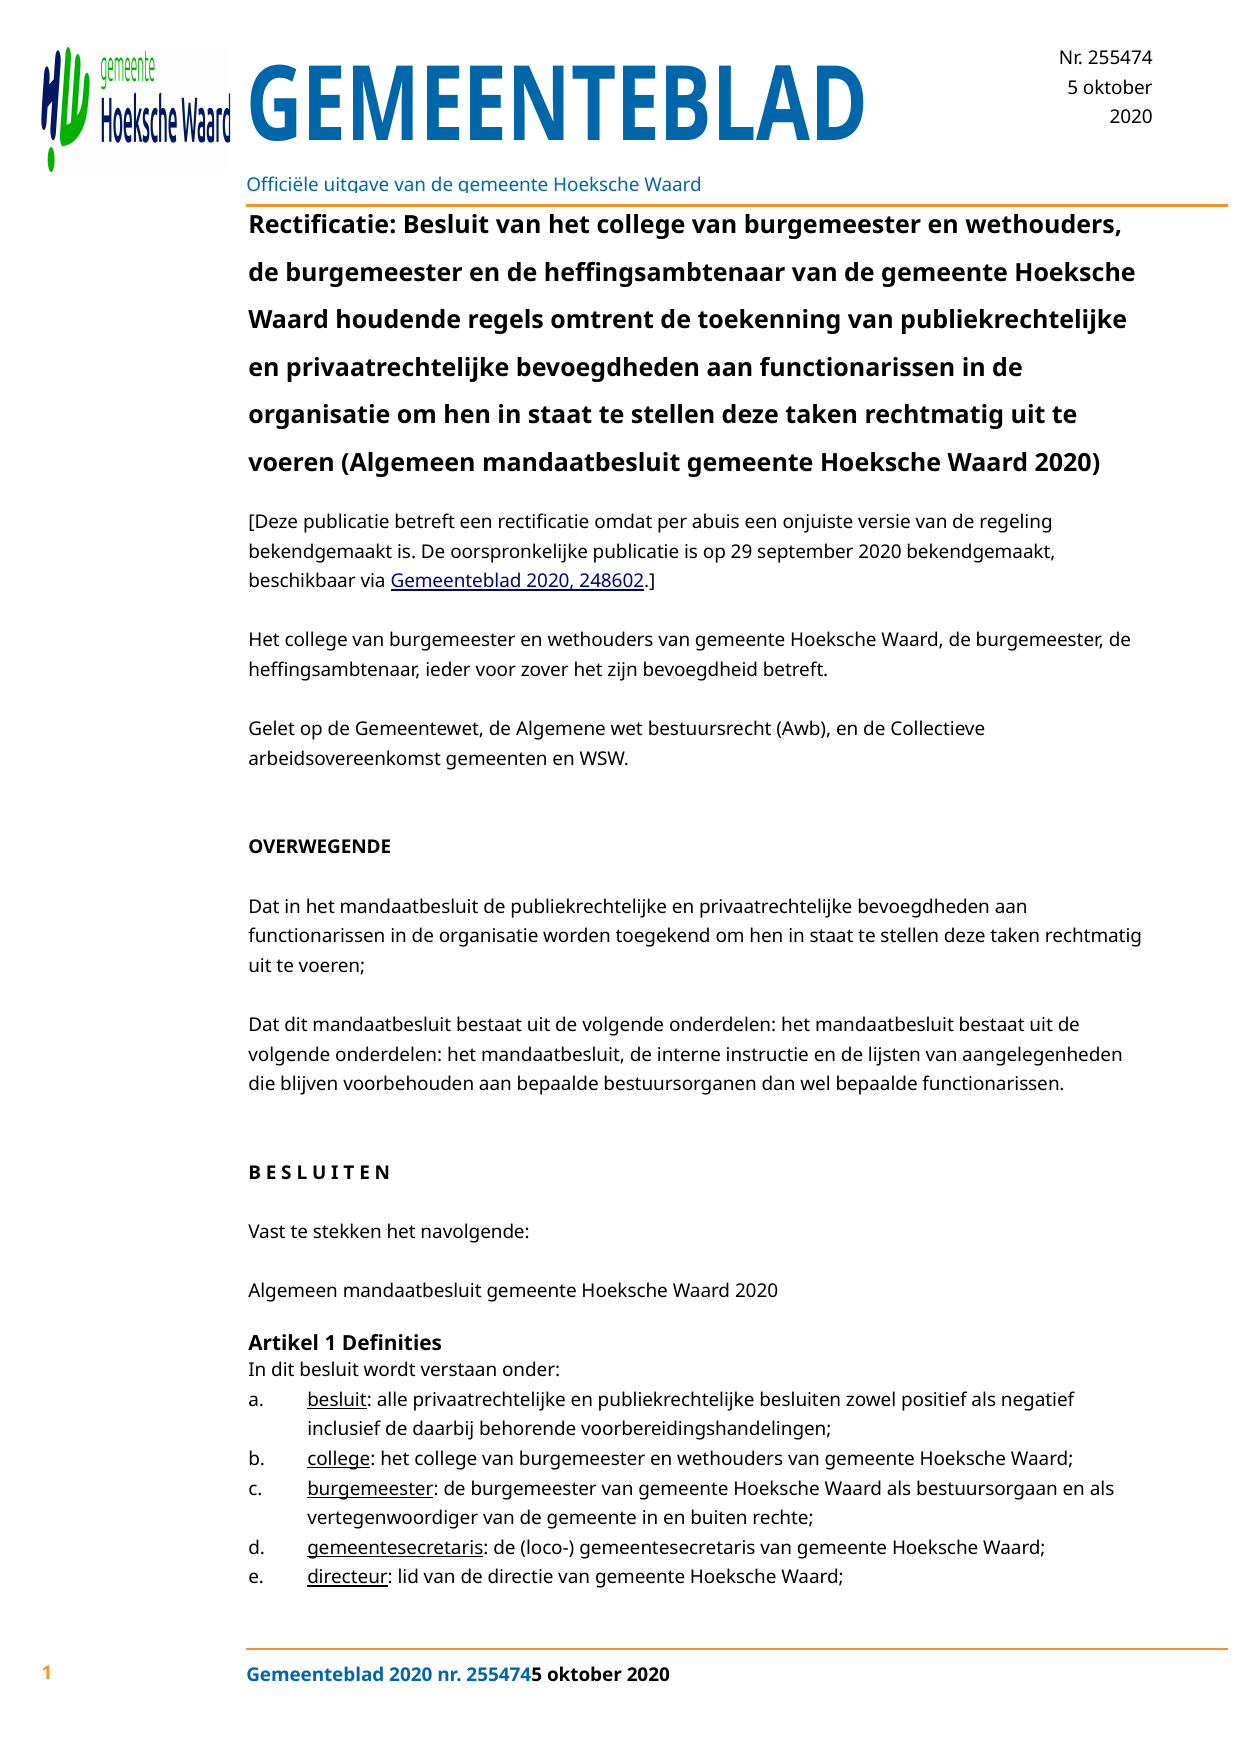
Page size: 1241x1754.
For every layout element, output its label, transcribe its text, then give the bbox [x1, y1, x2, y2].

list burgemeester: de burgemeester van gemeente Hoeksche Waard als bestuursorgaan en als vertegenwoordiger van de gemeente in en buiten rechte; [248, 1475, 1152, 1530]
text Het college van burgemeester en wethouders van gemeente Hoeksche Waard, de burgemeester, de heffingsambtenaar, ieder voor zover het zijn bevoegdheid betreft. [248, 627, 1152, 682]
picture [41, 47, 231, 172]
text Gelet op de Gemeentewet, de Algemene wet bestuursrecht (Awb), en de Collectieve arbeidsovereenkomst gemeenten en WSW. [248, 715, 1152, 771]
list college: het college van burgemeester en wethouders van gemeente Hoeksche Waard; [248, 1445, 1152, 1471]
list besluit: alle privaatrechtelijke en publiekrechtelijke besluiten zowel positief als negatief inclusief de daarbij behorende voorbereidingshandelingen; [248, 1386, 1152, 1441]
text Vast te stekken het navolgende: [248, 1218, 1152, 1244]
text Dat dit mandaatbesluit bestaat uit de volgende onderdelen: het mandaatbesluit bestaat uit de volgende onderdelen: het mandaatbesluit, de interne instructie en de lijsten van aangelegenheden die blijven voorbehouden aan bepaalde bestuursorganen dan wel bepaalde functionarissen. [248, 1011, 1152, 1096]
text Rectificatie: Besluit van het college van burgemeester en wethouders, de burgemeester en de heffingsambtenaar van de gemeente Hoeksche Waard houdende regels omtrent de toekenning van publiekrechtelijke en privaatrechtelijke bevoegdheden aan functionarissen in de organisatie om hen in staat te stellen deze taken rechtmatig uit te voeren (Algemeen mandaatbesluit gemeente Hoeksche Waard 2020) [248, 207, 1152, 479]
text Artikel 1 Definities [248, 1328, 1152, 1356]
text B E S L U I T E N [248, 1159, 1152, 1185]
text Dat in het mandaatbesluit de publiekrechtelijke en privaatrechtelijke bevoegdheden aan functionarissen in de organisatie worden toegekend om hen in staat te stellen deze taken rechtmatig uit te voeren; [248, 893, 1152, 978]
text Algemeen mandaatbesluit gemeente Hoeksche Waard 2020 [248, 1277, 1152, 1303]
text In dit besluit wordt verstaan onder: [248, 1356, 1152, 1382]
list gemeentesecretaris: de (loco-) gemeentesecretaris van gemeente Hoeksche Waard; [248, 1534, 1152, 1559]
text [Deze publicatie betreft een rectificatie omdat per abuis een onjuiste versie van de regeling bekendgemaakt is. De oorspronkelijke publicatie is op 29 september 2020 bekendgemaakt, beschikbaar via Gemeenteblad 2020, 248602.] [248, 508, 1152, 593]
text OVERWEGENDE [248, 834, 1152, 859]
list directeur: lid van de directie van gemeente Hoeksche Waard; [248, 1563, 1152, 1589]
